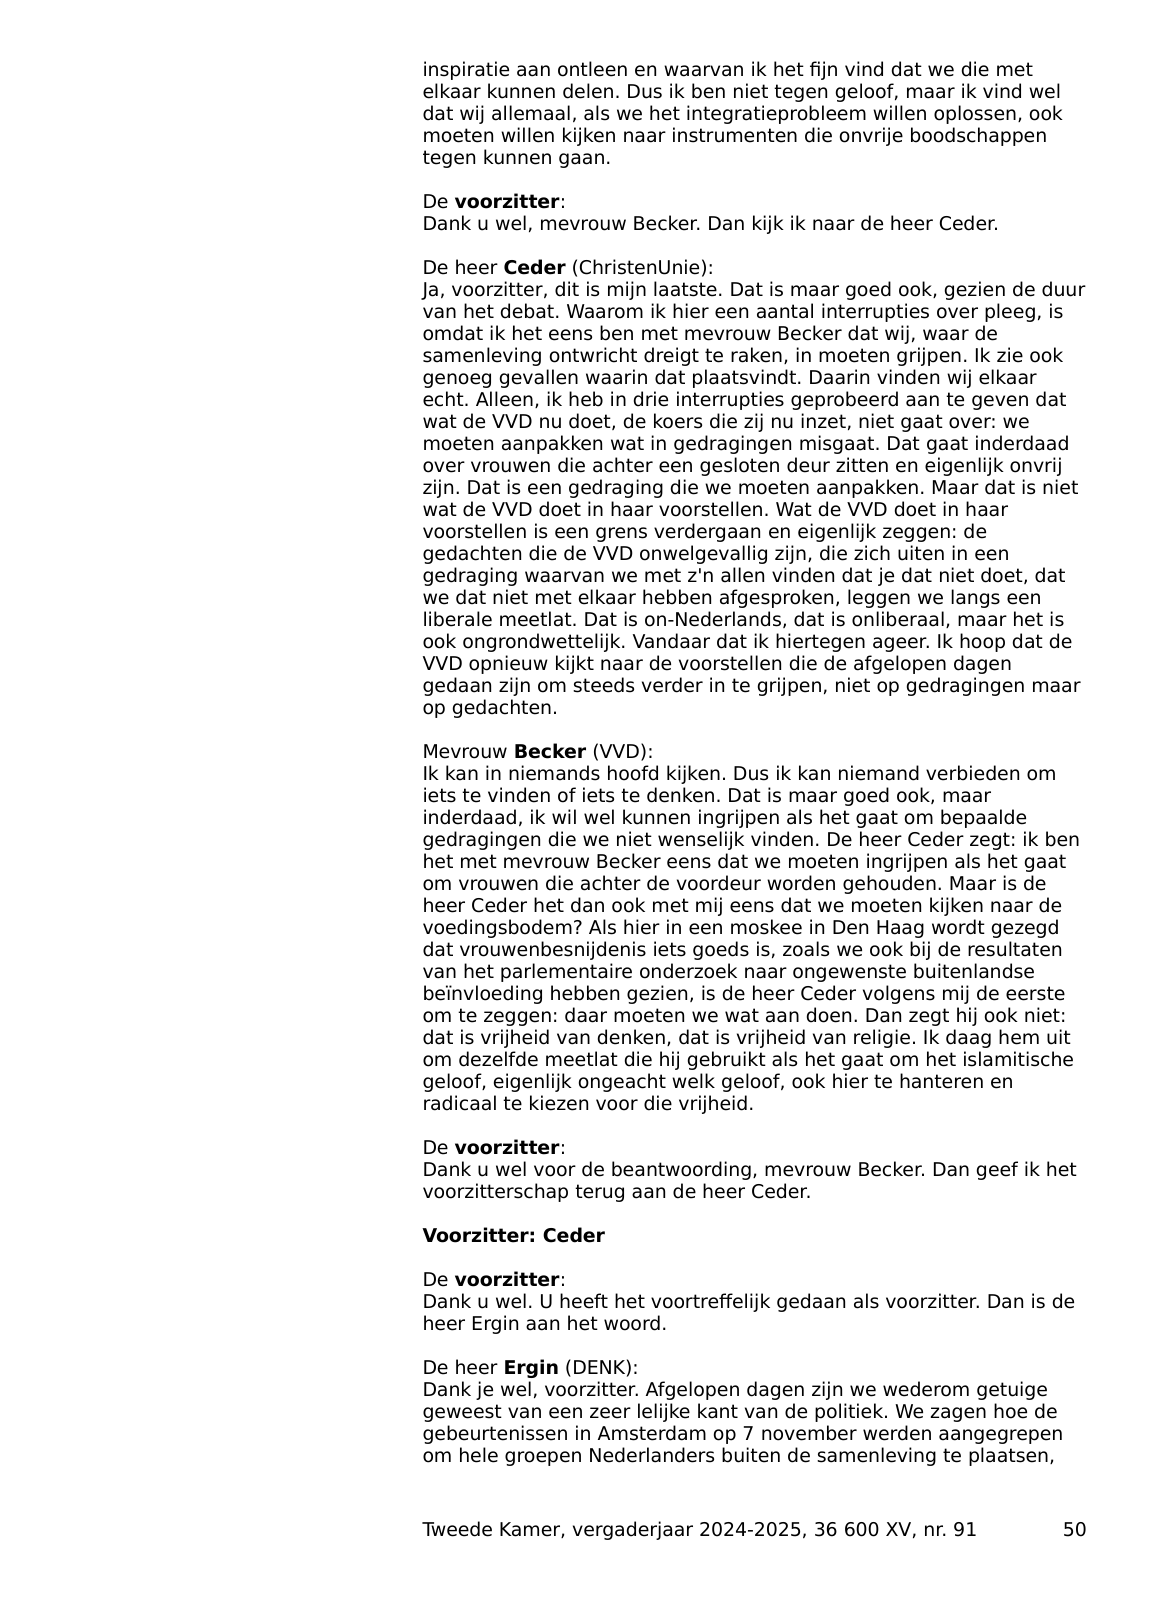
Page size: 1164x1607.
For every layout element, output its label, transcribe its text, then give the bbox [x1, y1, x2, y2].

subtitle Voorzitter: Ceder [422, 1225, 1087, 1247]
text De heer Ceder (ChristenUnie): [422, 257, 1087, 279]
text Dank u wel. U heeft het voortreffelijk gedaan als voorzitter. Dan is de heer Ergin aan het woord. [422, 1291, 1087, 1335]
text De voorzitter: [422, 1269, 1087, 1291]
text Dank u wel voor de beantwoording, mevrouw Becker. Dan geef ik het voorzitterschap terug aan de heer Ceder. [422, 1159, 1087, 1203]
text Dank je wel, voorzitter. Afgelopen dagen zijn we wederom getuige geweest van een zeer lelijke kant van de politiek. We zagen hoe de gebeurtenissen in Amsterdam op 7 november werden aangegrepen om hele groepen Nederlanders buiten de samenleving te plaatsen, [422, 1379, 1087, 1467]
text Mevrouw Becker (VVD): [422, 741, 1087, 763]
text Ja, voorzitter, dit is mijn laatste. Dat is maar goed ook, gezien de duur van het debat. Waarom ik hier een aantal interrupties over pleeg, is omdat ik het eens ben met mevrouw Becker dat wij, waar de samenleving ontwricht dreigt te raken, in moeten grijpen. Ik zie ook genoeg gevallen waarin dat plaatsvindt. Daarin vinden wij elkaar echt. Alleen, ik heb in drie interrupties geprobeerd aan te geven dat wat de VVD nu doet, de koers die zij nu inzet, niet gaat over: we moeten aanpakken wat in gedragingen misgaat. Dat gaat inderdaad over vrouwen die achter een gesloten deur zitten en eigenlijk onvrij zijn. Dat is een gedraging die we moeten aanpakken. Maar dat is niet wat de VVD doet in haar voorstellen. Wat de VVD doet in haar voorstellen is een grens verdergaan en eigenlijk zeggen: de gedachten die de VVD onwelgevallig zijn, die zich uiten in een gedraging waarvan we met z'n allen vinden dat je dat niet doet, dat we dat niet met elkaar hebben afgesproken, leggen we langs een liberale meetlat. Dat is on-Nederlands, dat is onliberaal, maar het is ook ongrondwettelijk. Vandaar dat ik hiertegen ageer. Ik hoop dat de VVD opnieuw kijkt naar de voorstellen die de afgelopen dagen gedaan zijn om steeds verder in te grijpen, niet op gedragingen maar op gedachten. [422, 279, 1087, 719]
text De heer Ergin (DENK): [422, 1357, 1087, 1379]
text De voorzitter: [422, 191, 1087, 213]
text Ik kan in niemands hoofd kijken. Dus ik kan niemand verbieden om iets te vinden of iets te denken. Dat is maar goed ook, maar inderdaad, ik wil wel kunnen ingrijpen als het gaat om bepaalde gedragingen die we niet wenselijk vinden. De heer Ceder zegt: ik ben het met mevrouw Becker eens dat we moeten ingrijpen als het gaat om vrouwen die achter de voordeur worden gehouden. Maar is de heer Ceder het dan ook met mij eens dat we moeten kijken naar de voedingsbodem? Als hier in een moskee in Den Haag wordt gezegd dat vrouwenbesnijdenis iets goeds is, zoals we ook bij de resultaten van het parlementaire onderzoek naar ongewenste buitenlandse beïnvloeding hebben gezien, is de heer Ceder volgens mij de eerste om te zeggen: daar moeten we wat aan doen. Dan zegt hij ook niet: dat is vrijheid van denken, dat is vrijheid van religie. Ik daag hem uit om dezelfde meetlat die hij gebruikt als het gaat om het islamitische geloof, eigenlijk ongeacht welk geloof, ook hier te hanteren en radicaal te kiezen voor die vrijheid. [422, 763, 1087, 1115]
text Dank u wel, mevrouw Becker. Dan kijk ik naar de heer Ceder. [422, 213, 1087, 235]
text inspiratie aan ontleen en waarvan ik het fijn vind dat we die met elkaar kunnen delen. Dus ik ben niet tegen geloof, maar ik vind wel dat wij allemaal, als we het integratieprobleem willen oplossen, ook moeten willen kijken naar instrumenten die onvrije boodschappen tegen kunnen gaan. [422, 59, 1087, 169]
text De voorzitter: [422, 1137, 1087, 1159]
